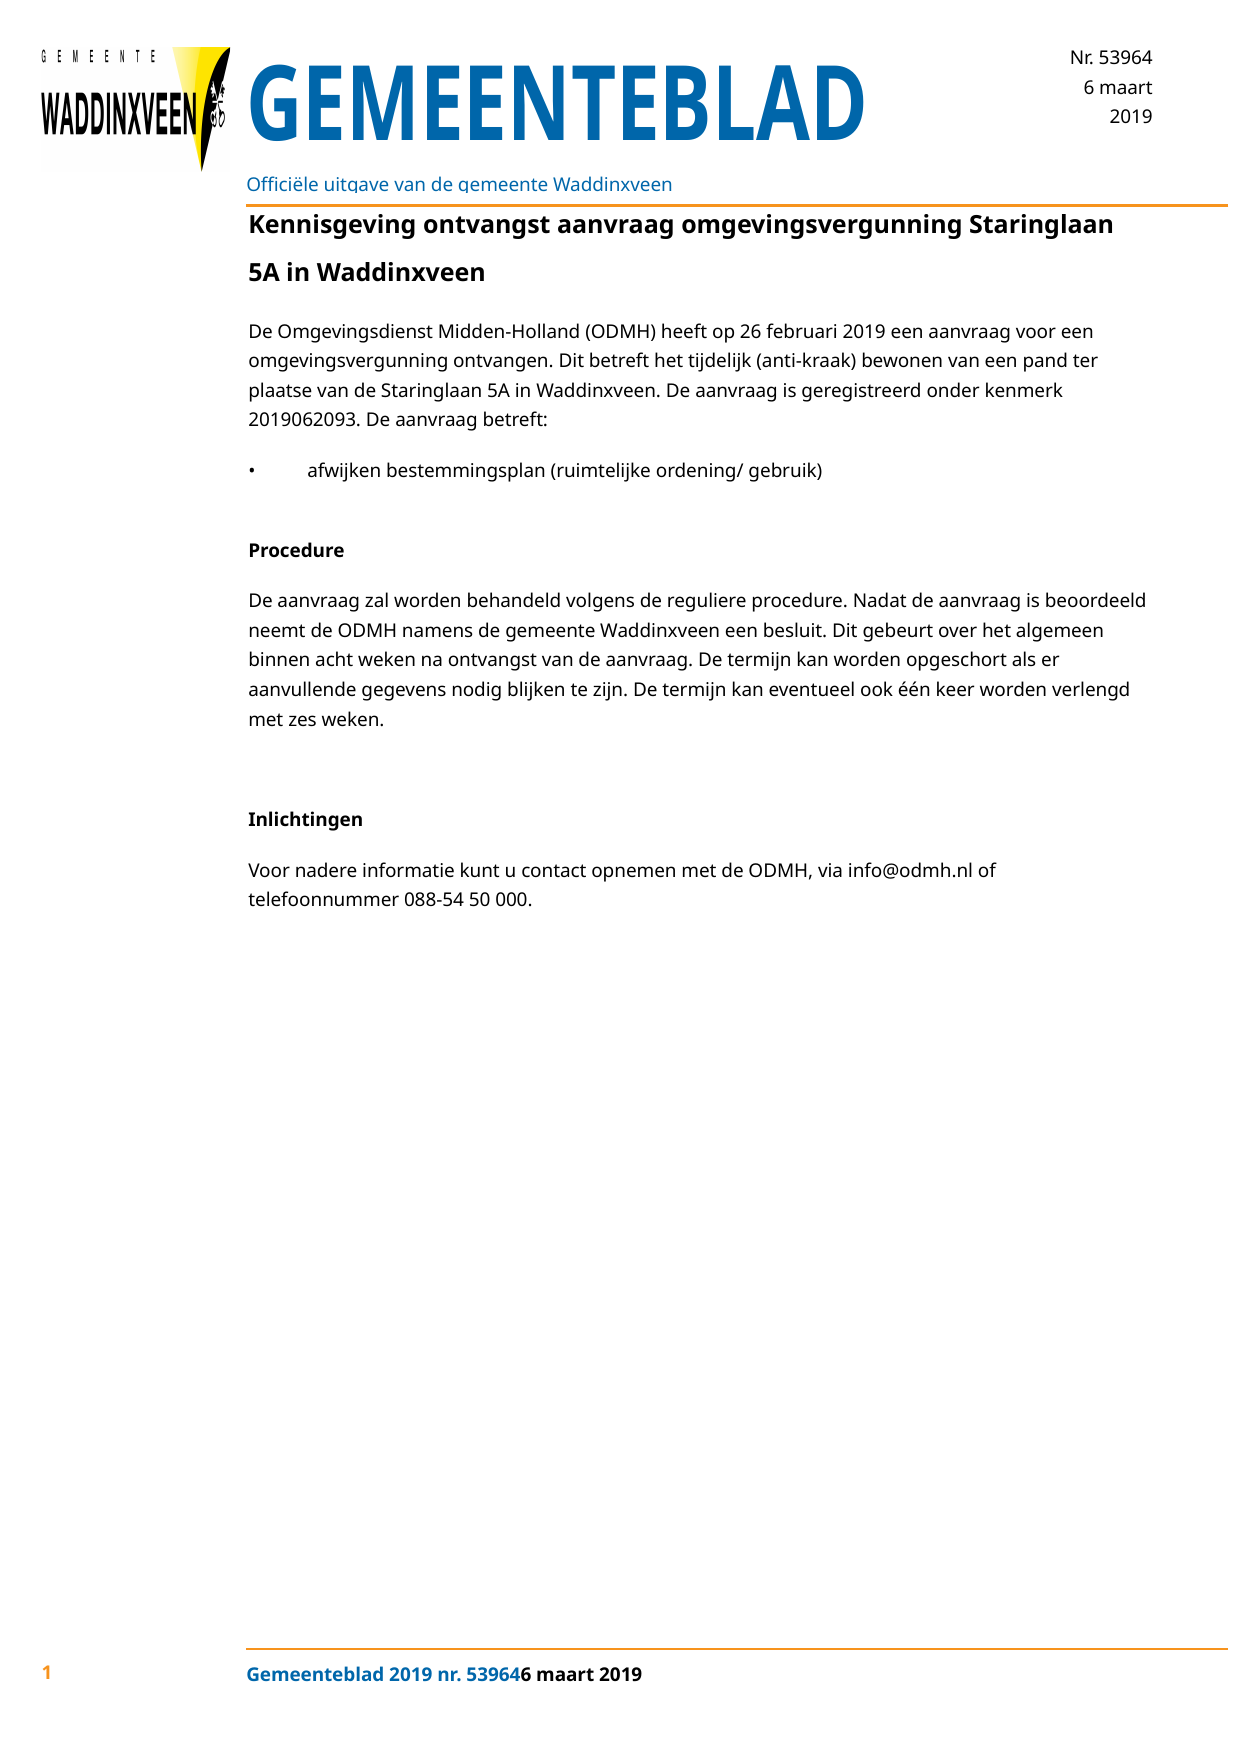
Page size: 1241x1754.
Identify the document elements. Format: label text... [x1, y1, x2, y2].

text Voor nadere informatie kunt u contact opnemen met de ODMH, via info@odmh.nl of telefoonnummer 088-54 50 000. [248, 857, 1152, 912]
text Kennisgeving ontvangst aanvraag omgevingsvergunning Staringlaan 5A in Waddinxveen [248, 207, 1152, 288]
text Inlichtingen [248, 807, 1152, 832]
picture [41, 47, 231, 172]
text Procedure [248, 537, 1152, 563]
list afwijken bestemmingsplan (ruimtelijke ordening/ gebruik) [248, 457, 1152, 483]
text De aanvraag zal worden behandeld volgens de reguliere procedure. Nadat de aanvraag is beoordeeld neemt de ODMH namens de gemeente Waddinxveen een besluit. Dit gebeurt over het algemeen binnen acht weken na ontvangst van de aanvraag. De termijn kan worden opgeschort als er aanvullende gegevens nodig blijken te zijn. De termijn kan eventueel ook één keer worden verlengd met zes weken. [248, 587, 1152, 732]
text De Omgevingsdienst Midden-Holland (ODMH) heeft op 26 februari 2019 een aanvraag voor een omgevingsvergunning ontvangen. Dit betreft het tijdelijk (anti-kraak) bewonen van een pand ter plaatse van de Staringlaan 5A in Waddinxveen. De aanvraag is geregistreerd onder kenmerk 2019062093. De aanvraag betreft: [248, 318, 1152, 432]
